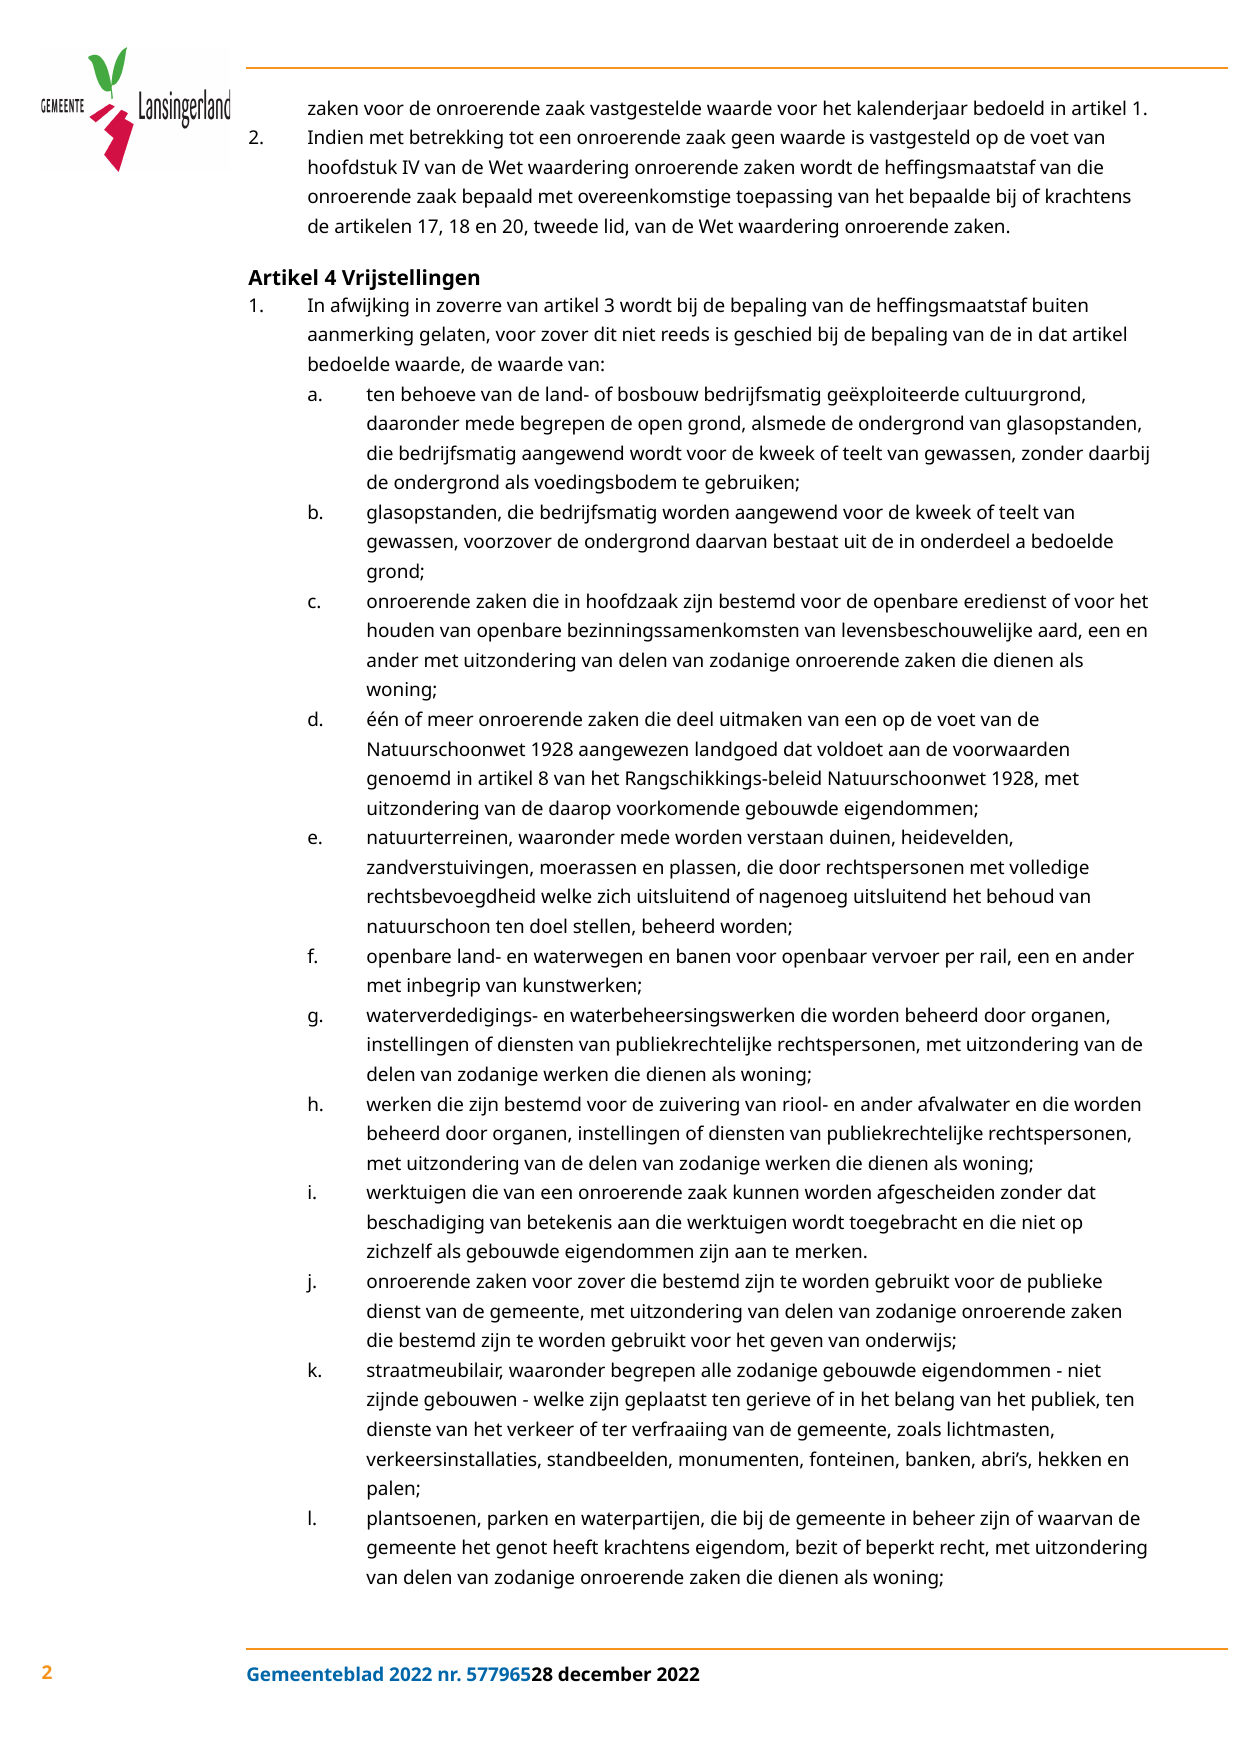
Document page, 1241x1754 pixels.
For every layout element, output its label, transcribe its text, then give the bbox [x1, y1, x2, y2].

list onroerende zaken die in hoofdzaak zijn bestemd voor de openbare eredienst of voor het houden van openbare bezinningssamenkomsten van levensbeschouwelijke aard, een en ander met uitzondering van delen van zodanige onroerende zaken die dienen als woning; [307, 588, 1152, 702]
picture [41, 47, 231, 172]
text Artikel 4 Vrijstellingen [248, 263, 1152, 292]
list ten behoeve van de land- of bosbouw bedrijfsmatig geëxploiteerde cultuurgrond, daaronder mede begrepen de open grond, alsmede de ondergrond van glasopstanden, die bedrijfsmatig aangewend wordt voor de kweek of teelt van gewassen, zonder daarbij de ondergrond als voedingsbodem te gebruiken; [307, 381, 1152, 495]
list waterverdedigings- en waterbeheersingswerken die worden beheerd door organen, instellingen of diensten van publiekrechtelijke rechtspersonen, met uitzondering van de delen van zodanige werken die dienen als woning; [307, 1002, 1152, 1087]
list werken die zijn bestemd voor de zuivering van riool- en ander afvalwater en die worden beheerd door organen, instellingen of diensten van publiekrechtelijke rechtspersonen, met uitzondering van de delen van zodanige werken die dienen als woning; [307, 1091, 1152, 1176]
list werktuigen die van een onroerende zaak kunnen worden afgescheiden zonder dat beschadiging van betekenis aan die werktuigen wordt toegebracht en die niet op zichzelf als gebouwde eigendommen zijn aan te merken. [307, 1179, 1152, 1264]
list glasopstanden, die bedrijfsmatig worden aangewend voor de kweek of teelt van gewassen, voorzover de ondergrond daarvan bestaat uit de in onderdeel a bedoelde grond; [307, 499, 1152, 584]
list Indien met betrekking tot een onroerende zaak geen waarde is vastgesteld op de voet van hoofdstuk IV van de Wet waardering onroerende zaken wordt de heffingsmaatstaf van die onroerende zaak bepaald met overeenkomstige toepassing van het bepaalde bij of krachtens de artikelen 17, 18 en 20, tweede lid, van de Wet waardering onroerende zaken. [248, 124, 1152, 239]
list openbare land- en waterwegen en banen voor openbaar vervoer per rail, een en ander met inbegrip van kunstwerken; [307, 943, 1152, 998]
list straatmeubilair, waaronder begrepen alle zodanige gebouwde eigendommen - niet zijnde gebouwen - welke zijn geplaatst ten gerieve of in het belang van het publiek, ten dienste van het verkeer of ter verfraaiing van de gemeente, zoals lichtmasten, verkeersinstallaties, standbeelden, monumenten, fonteinen, banken, abri’s, hekken en palen; [307, 1357, 1152, 1501]
list onroerende zaken voor zover die bestemd zijn te worden gebruikt voor de publieke dienst van de gemeente, met uitzondering van delen van zodanige onroerende zaken die bestemd zijn te worden gebruikt voor het geven van onderwijs; [307, 1268, 1152, 1353]
list plantsoenen, parken en waterpartijen, die bij de gemeente in beheer zijn of waarvan de gemeente het genot heeft krachtens eigendom, bezit of beperkt recht, met uitzondering van delen van zodanige onroerende zaken die dienen als woning; [307, 1505, 1152, 1590]
list zaken voor de onroerende zaak vastgestelde waarde voor het kalenderjaar bedoeld in artikel 1. [248, 95, 1152, 121]
list In afwijking in zoverre van artikel 3 wordt bij de bepaling van de heffingsmaatstaf buiten aanmerking gelaten, voor zover dit niet reeds is geschied bij de bepaling van de in dat artikel bedoelde waarde, de waarde van: [248, 292, 1152, 377]
list één of meer onroerende zaken die deel uitmaken van een op de voet van de Natuurschoonwet 1928 aangewezen landgoed dat voldoet aan de voorwaarden genoemd in artikel 8 van het Rangschikkings-beleid Natuurschoonwet 1928, met uitzondering van de daarop voorkomende gebouwde eigendommen; [307, 706, 1152, 821]
list natuurterreinen, waaronder mede worden verstaan duinen, heidevelden, zandverstuivingen, moerassen en plassen, die door rechtspersonen met volledige rechtsbevoegdheid welke zich uitsluitend of nagenoeg uitsluitend het behoud van natuurschoon ten doel stellen, beheerd worden; [307, 824, 1152, 939]
